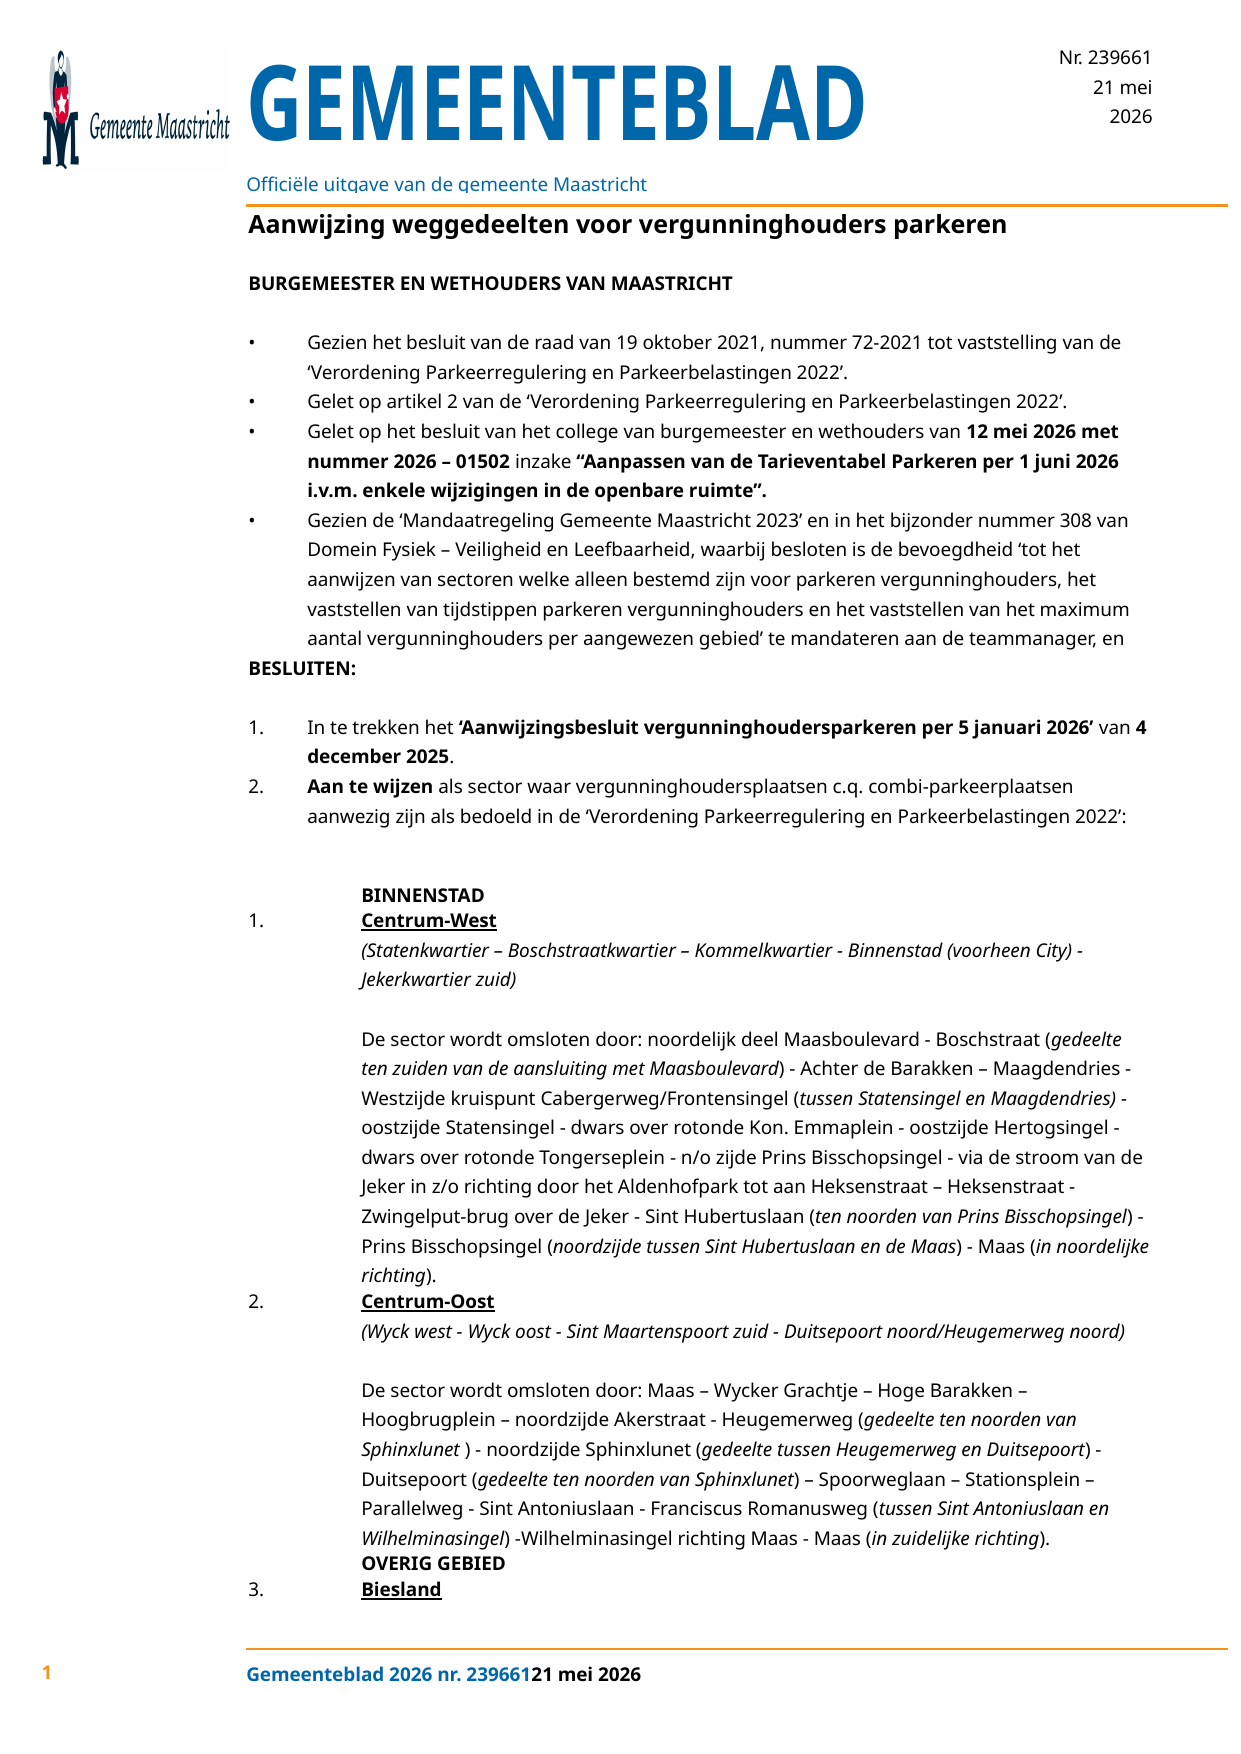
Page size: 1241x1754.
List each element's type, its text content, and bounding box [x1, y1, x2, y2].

picture [41, 47, 231, 172]
table_cell OVERIG GEBIED [361, 1551, 1152, 1576]
table_header BINNENSTAD [361, 882, 1152, 907]
text BESLUITEN: [248, 655, 1152, 681]
table_cell Centrum-Oost (Wyck west - Wyck oost - Sint Maartenspoort zuid - Duitsepoort noord/Heugemerweg noord) De sector wordt omsloten door: Maas – Wycker Grachtje – Hoge Barakken – Hoogbrugplein – noordzijde Akerstraat - Heugemerweg (gedeelte ten noorden van Sphinxlunet ) - noordzijde Sphinxlunet (gedeelte tussen Heugemerweg en Duitsepoort) - Duitsepoort (gedeelte ten noorden van Sphinxlunet) – Spoorweglaan – Stationsplein –Parallelweg - Sint Antoniuslaan - Franciscus Romanusweg (tussen Sint Antoniuslaan en Wilhelminasingel) -Wilhelminasingel richting Maas - Maas (in zuidelijke richting). [361, 1288, 1152, 1551]
table_cell Biesland [361, 1576, 1152, 1602]
table_cell 3. [248, 1576, 361, 1602]
table_cell 1. [248, 908, 361, 1288]
list Aan te wijzen als sector waar vergunninghoudersplaatsen c.q. combi-parkeerplaatsen aanwezig zijn als bedoeld in de ‘Verordening Parkeerregulering en Parkeerbelastingen 2022’: [248, 773, 1152, 828]
text Aanwijzing weggedeelten voor vergunninghouders parkeren [248, 207, 1152, 241]
table_cell [248, 1551, 361, 1576]
table_cell 2. [248, 1288, 361, 1551]
list Gezien de ‘Mandaatregeling Gemeente Maastricht 2023’ en in het bijzonder nummer 308 van Domein Fysiek – Veiligheid en Leefbaarheid, waarbij besloten is de bevoegdheid ‘tot het aanwijzen van sectoren welke alleen bestemd zijn voor parkeren vergunninghouders, het vaststellen van tijdstippen parkeren vergunninghouders en het vaststellen van het maximum aantal vergunninghouders per aangewezen gebied’ te mandateren aan de teammanager, en [248, 507, 1152, 651]
table_header [248, 882, 361, 907]
list In te trekken het ‘Aanwijzingsbesluit vergunninghoudersparkeren per 5 januari 2026’ van 4 december 2025. [248, 714, 1152, 769]
list Gelet op artikel 2 van de ‘Verordening Parkeerregulering en Parkeerbelastingen 2022’. [248, 389, 1152, 414]
table_cell Centrum-West (Statenkwartier – Boschstraatkwartier – Kommelkwartier - Binnenstad (voorheen City) - Jekerkwartier zuid) De sector wordt omsloten door: noordelijk deel Maasboulevard - Boschstraat (gedeelte ten zuiden van de aansluiting met Maasboulevard) - Achter de Barakken – Maagdendries - Westzijde kruispunt Cabergerweg/Frontensingel (tussen Statensingel en Maagdendries) - oostzijde Statensingel - dwars over rotonde Kon. Emmaplein - oostzijde Hertogsingel - dwars over rotonde Tongerseplein - n/o zijde Prins Bisschopsingel - via de stroom van de Jeker in z/o richting door het Aldenhofpark tot aan Heksenstraat – Heksenstraat - Zwingelput-brug over de Jeker - Sint Hubertuslaan (ten noorden van Prins Bisschopsingel) - Prins Bisschopsingel (noordzijde tussen Sint Hubertuslaan en de Maas) - Maas (in noordelijke richting). [361, 908, 1152, 1288]
list Gelet op het besluit van het college van burgemeester en wethouders van 12 mei 2026 met nummer 2026 – 01502 inzake “Aanpassen van de Tarieventabel Parkeren per 1 juni 2026 i.v.m. enkele wijzigingen in de openbare ruimte”. [248, 418, 1152, 503]
text BURGEMEESTER EN WETHOUDERS VAN MAASTRICHT [248, 270, 1152, 296]
list Gezien het besluit van de raad van 19 oktober 2021, nummer 72-2021 tot vaststelling van de ‘Verordening Parkeerregulering en Parkeerbelastingen 2022’. [248, 329, 1152, 385]
